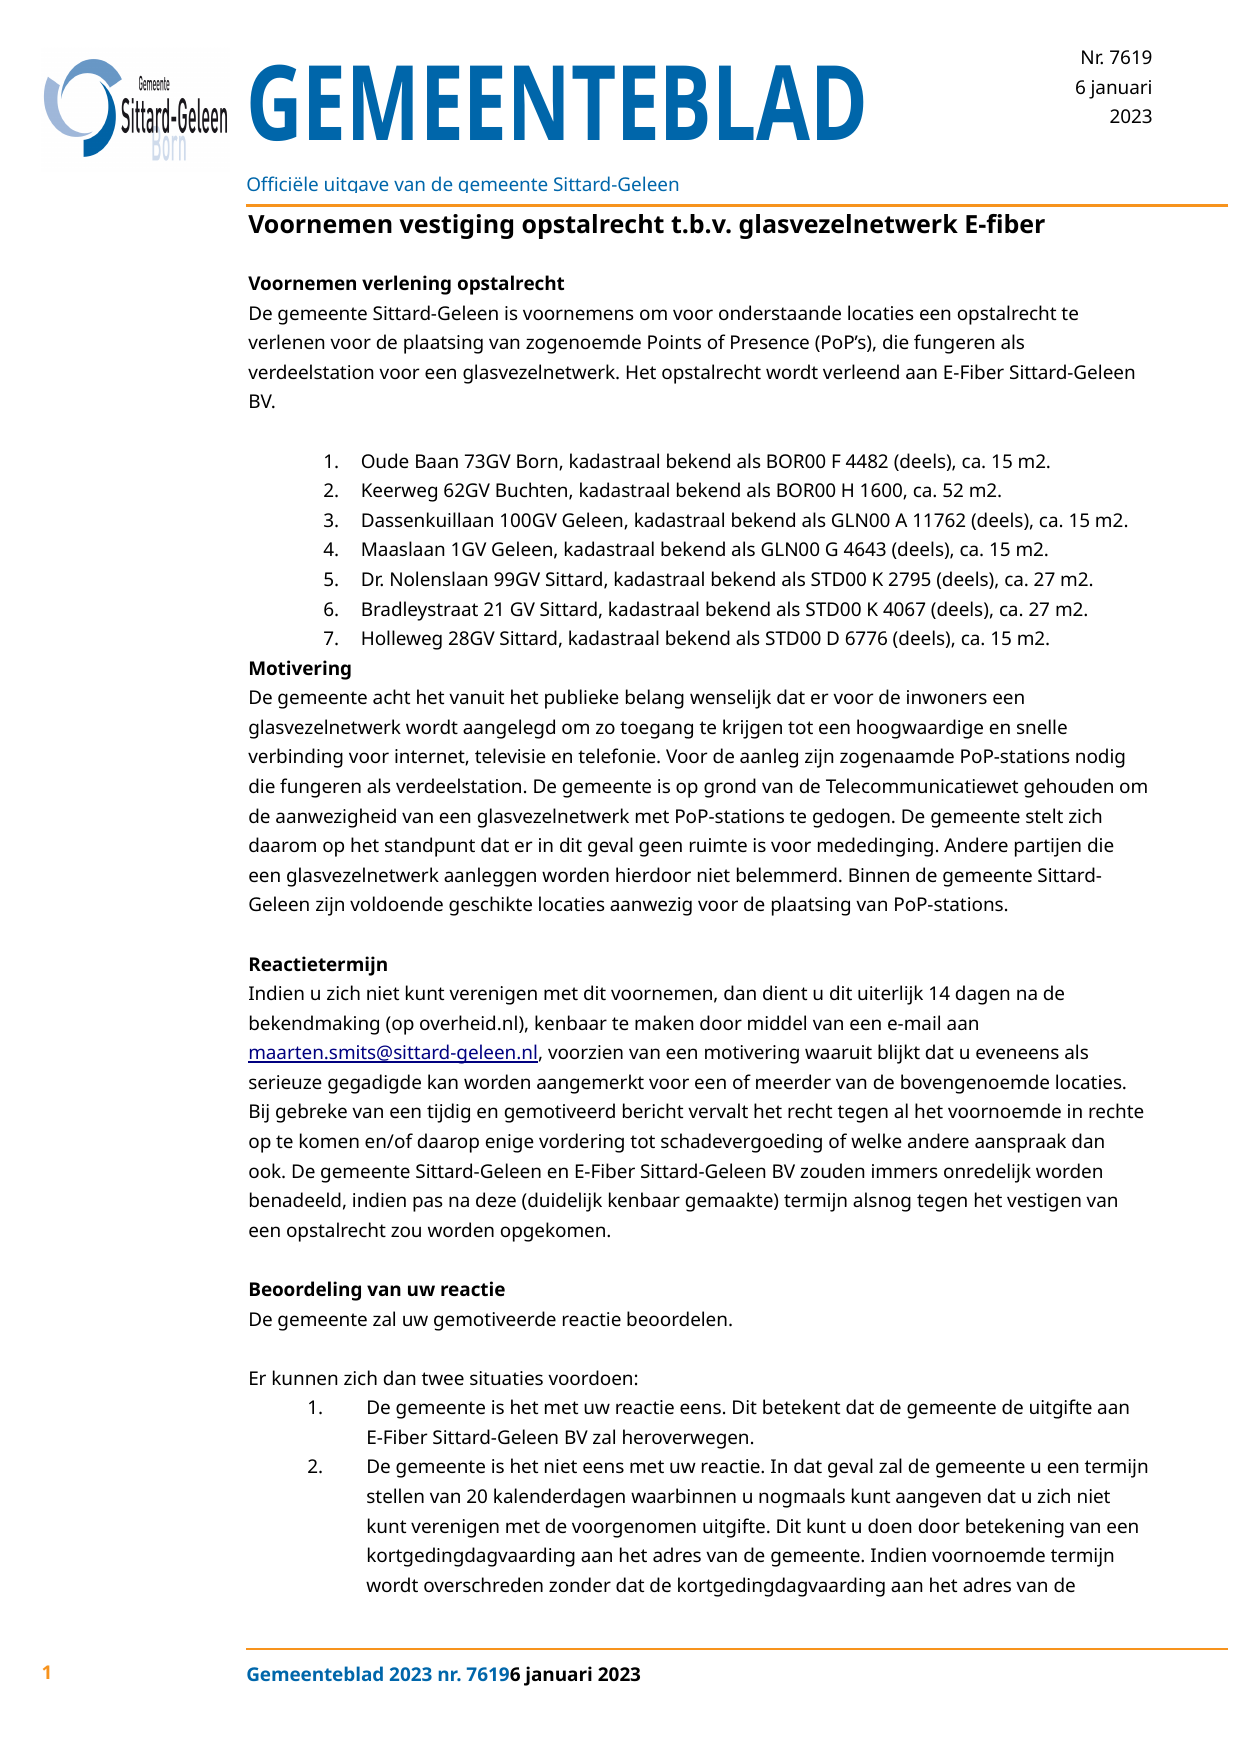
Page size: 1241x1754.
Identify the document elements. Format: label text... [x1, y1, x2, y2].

list Holleweg 28GV Sittard, kadastraal bekend als STD00 D 6776 (deels), ca. 15 m2. [323, 625, 1152, 651]
text De gemeente acht het vanuit het publieke belang wenselijk dat er voor de inwoners een glasvezelnetwerk wordt aangelegd om zo toegang te krijgen tot een hoogwaardige en snelle verbinding voor internet, televisie en telefonie. Voor de aanleg zijn zogenaamde PoP-stations nodig die fungeren als verdeelstation. De gemeente is op grond van de Telecommunicatiewet gehouden om de aanwezigheid van een glasvezelnetwerk met PoP-stations te gedogen. De gemeente stelt zich daarom op het standpunt dat er in dit geval geen ruimte is voor mededinging. Andere partijen die een glasvezelnetwerk aanleggen worden hierdoor niet belemmerd. Binnen de gemeente Sittard-Geleen zijn voldoende geschikte locaties aanwezig voor de plaatsing van PoP-stations. [248, 684, 1152, 917]
text Reactietermijn [248, 951, 1152, 976]
list Keerweg 62GV Buchten, kadastraal bekend als BOR00 H 1600, ca. 52 m2. [323, 477, 1152, 503]
text Indien u zich niet kunt verenigen met dit voornemen, dan dient u dit uiterlijk 14 dagen na de bekendmaking (op overheid.nl), kenbaar te maken door middel van een e-mail aan maarten.smits@sittard-geleen.nl, voorzien van een motivering waaruit blijkt dat u eveneens als serieuze gegadigde kan worden aangemerkt voor een of meerder van de bovengenoemde locaties. Bij gebreke van een tijdig en gemotiveerd bericht vervalt het recht tegen al het voornoemde in rechte op te komen en/of daarop enige vordering tot schadevergoeding of welke andere aanspraak dan ook. De gemeente Sittard-Geleen en E-Fiber Sittard-Geleen BV zouden immers onredelijk worden benadeeld, indien pas na deze (duidelijk kenbaar gemaakte) termijn alsnog tegen het vestigen van een opstalrecht zou worden opgekomen. [248, 980, 1152, 1243]
list Dassenkuillaan 100GV Geleen, kadastraal bekend als GLN00 A 11762 (deels), ca. 15 m2. [323, 507, 1152, 533]
text Er kunnen zich dan twee situaties voordoen: [248, 1365, 1152, 1391]
list Dr. Nolenslaan 99GV Sittard, kadastraal bekend als STD00 K 2795 (deels), ca. 27 m2. [323, 566, 1152, 592]
text Beoordeling van uw reactie [248, 1276, 1152, 1302]
list Bradleystraat 21 GV Sittard, kadastraal bekend als STD00 K 4067 (deels), ca. 27 m2. [323, 596, 1152, 621]
list Oude Baan 73GV Born, kadastraal bekend als BOR00 F 4482 (deels), ca. 15 m2. [323, 448, 1152, 473]
list De gemeente is het met uw reactie eens. Dit betekent dat de gemeente de uitgifte aan E-Fiber Sittard-Geleen BV zal heroverwegen. [307, 1394, 1152, 1450]
text Voornemen vestiging opstalrecht t.b.v. glasvezelnetwerk E-fiber [248, 207, 1152, 241]
text Voornemen verlening opstalrecht [248, 270, 1152, 296]
list De gemeente is het niet eens met uw reactie. In dat geval zal de gemeente u een termijn stellen van 20 kalenderdagen waarbinnen u nogmaals kunt aangeven dat u zich niet kunt verenigen met de voorgenomen uitgifte. Dit kunt u doen door betekening van een kortgedingdagvaarding aan het adres van de gemeente. Indien voornoemde termijn wordt overschreden zonder dat de kortgedingdagvaarding aan het adres van de [307, 1454, 1152, 1598]
list Maaslaan 1GV Geleen, kadastraal bekend als GLN00 G 4643 (deels), ca. 15 m2. [323, 537, 1152, 562]
picture [41, 47, 231, 172]
text De gemeente Sittard-Geleen is voornemens om voor onderstaande locaties een opstalrecht te verlenen voor de plaatsing van zogenoemde Points of Presence (PoP’s), die fungeren als verdeelstation voor een glasvezelnetwerk. Het opstalrecht wordt verleend aan E-Fiber Sittard-Geleen BV. [248, 300, 1152, 414]
text De gemeente zal uw gemotiveerde reactie beoordelen. [248, 1306, 1152, 1331]
text Motivering [248, 655, 1152, 681]
